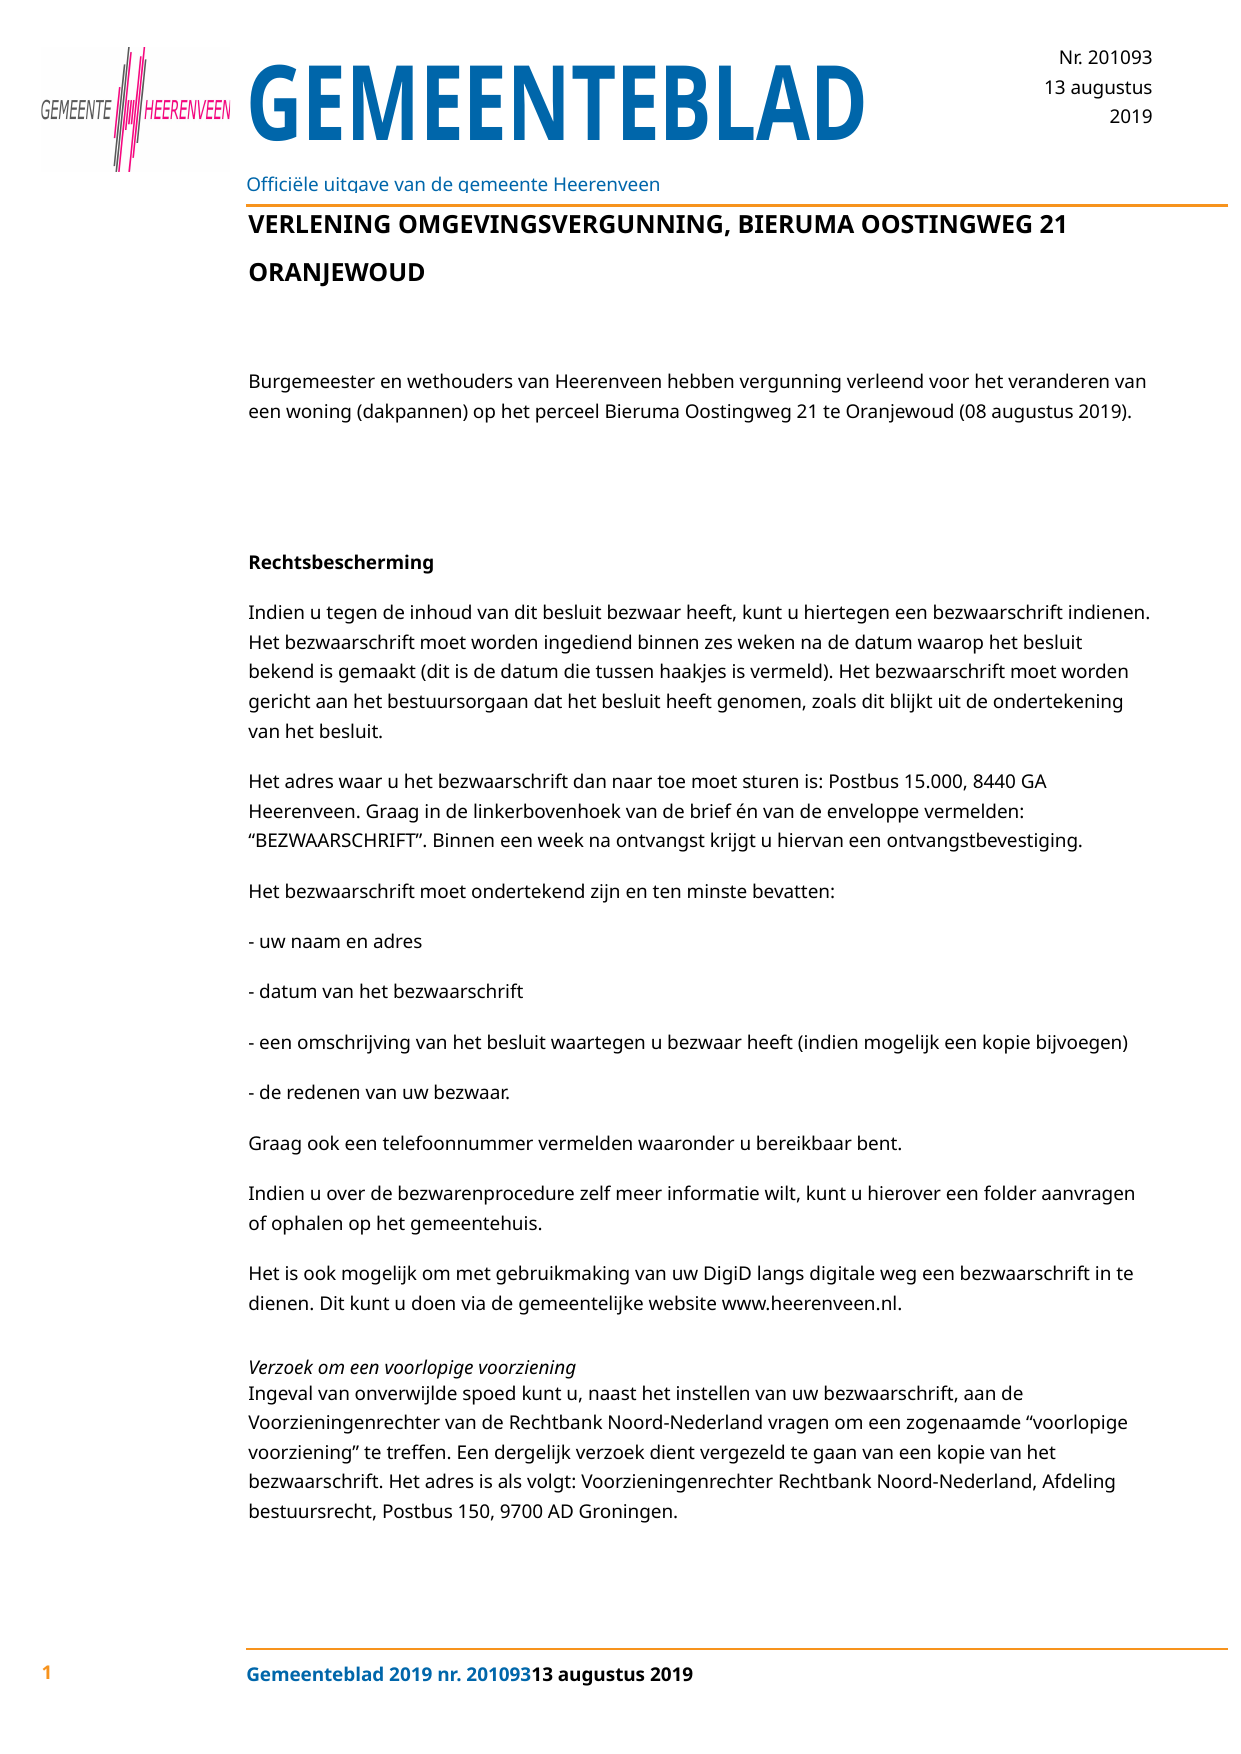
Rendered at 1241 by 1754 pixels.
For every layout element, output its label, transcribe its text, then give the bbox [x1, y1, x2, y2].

text - datum van het bezwaarschrift [248, 979, 1152, 1004]
text Het adres waar u het bezwaarschrift dan naar toe moet sturen is: Postbus 15.000, 8440 GA Heerenveen. Graag in de linkerbovenhoek van de brief én van de enveloppe vermelden: “BEZWAARSCHRIFT”. Binnen een week na ontvangst krijgt u hiervan een ontvangstbevestiging. [248, 768, 1152, 853]
picture [41, 47, 231, 172]
text Burgemeester en wethouders van Heerenveen hebben vergunning verleend voor het veranderen van een woning (dakpannen) op het perceel Bieruma Oostingweg 21 te Oranjewoud (08 augustus 2019). [248, 368, 1152, 424]
text Verzoek om een voorlopige voorziening [248, 1354, 1152, 1380]
text Indien u over de bezwarenprocedure zelf meer informatie wilt, kunt u hierover een folder aanvragen of ophalen op het gemeentehuis. [248, 1180, 1152, 1236]
text - uw naam en adres [248, 928, 1152, 954]
text Het is ook mogelijk om met gebruikmaking van uw DigiD langs digitale weg een bezwaarschrift in te dienen. Dit kunt u doen via de gemeentelijke website www.heerenveen.nl. [248, 1260, 1152, 1316]
text Indien u tegen de inhoud van dit besluit bezwaar heeft, kunt u hiertegen een bezwaarschrift indienen. Het bezwaarschrift moet worden ingediend binnen zes weken na de datum waarop het besluit bekend is gemaakt (dit is de datum die tussen haakjes is vermeld). Het bezwaarschrift moet worden gericht aan het bestuursorgaan dat het besluit heeft genomen, zoals dit blijkt uit de ondertekening van het besluit. [248, 599, 1152, 744]
text Rechtsbescherming [248, 549, 1152, 575]
text - de redenen van uw bezwaar. [248, 1079, 1152, 1105]
text Graag ook een telefoonnummer vermelden waaronder u bereikbaar bent. [248, 1130, 1152, 1156]
text Ingeval van onverwijlde spoed kunt u, naast het instellen van uw bezwaarschrift, aan de Voorzieningenrechter van de Rechtbank Noord-Nederland vragen om een zogenaamde “voorlopige voorziening” te treffen. Een dergelijk verzoek dient vergezeld te gaan van een kopie van het bezwaarschrift. Het adres is als volgt: Voorzieningenrechter Rechtbank Noord-Nederland, Afdeling bestuursrecht, Postbus 150, 9700 AD Groningen. [248, 1380, 1152, 1524]
text VERLENING OMGEVINGSVERGUNNING, BIERUMA OOSTINGWEG 21 ORANJEWOUD [248, 207, 1152, 288]
text Het bezwaarschrift moet ondertekend zijn en ten minste bevatten: [248, 878, 1152, 904]
text - een omschrijving van het besluit waartegen u bezwaar heeft (indien mogelijk een kopie bijvoegen) [248, 1029, 1152, 1055]
